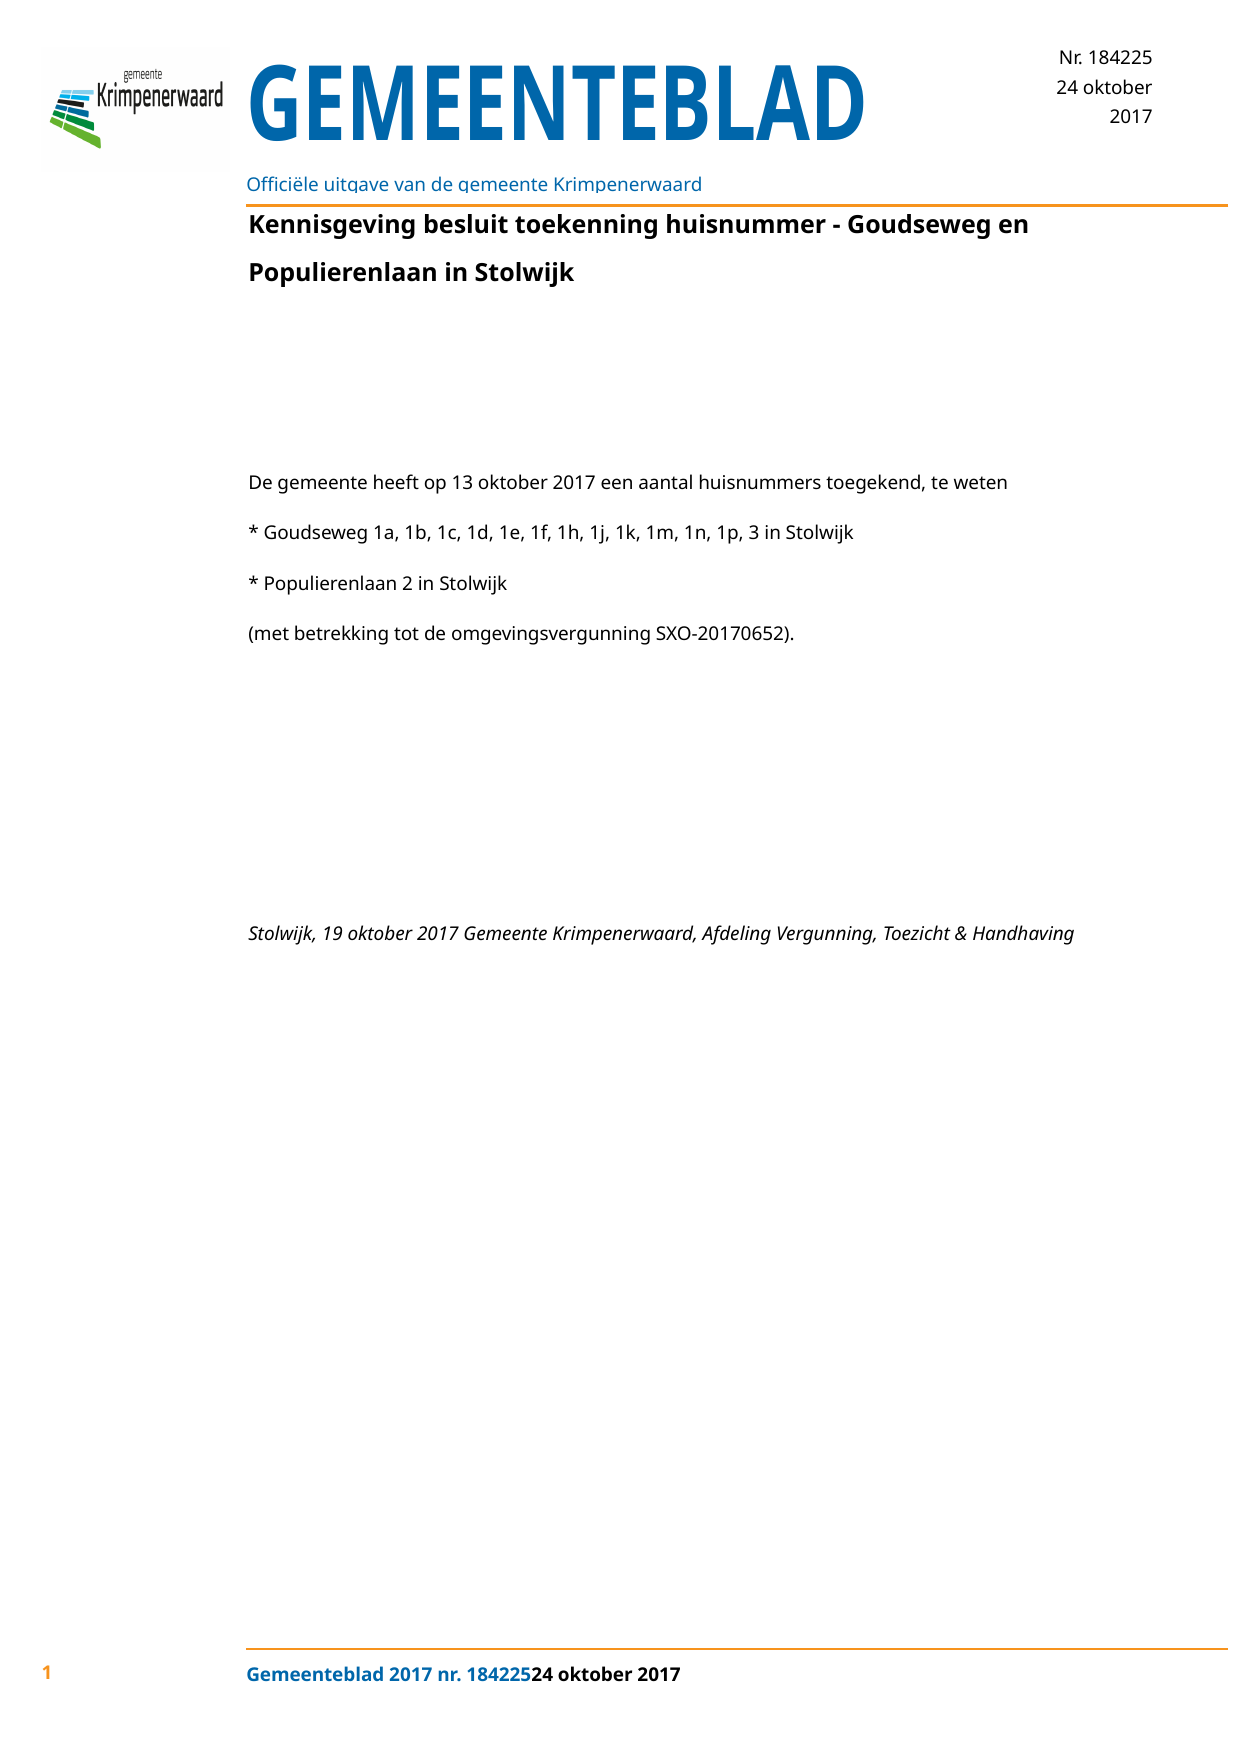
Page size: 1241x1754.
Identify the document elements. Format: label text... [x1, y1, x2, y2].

text * Goudseweg 1a, 1b, 1c, 1d, 1e, 1f, 1h, 1j, 1k, 1m, 1n, 1p, 3 in Stolwijk [248, 519, 1152, 545]
picture [41, 47, 231, 172]
text * Populierenlaan 2 in Stolwijk [248, 570, 1152, 596]
text Kennisgeving besluit toekenning huisnummer - Goudseweg en Populierenlaan in Stolwijk [248, 207, 1152, 288]
text Stolwijk, 19 oktober 2017 Gemeente Krimpenerwaard, Afdeling Vergunning, Toezicht & Handhaving [248, 920, 1152, 946]
text De gemeente heeft op 13 oktober 2017 een aantal huisnummers toegekend, te weten [248, 469, 1152, 495]
text (met betrekking tot de omgevingsvergunning SXO-20170652). [248, 620, 1152, 646]
